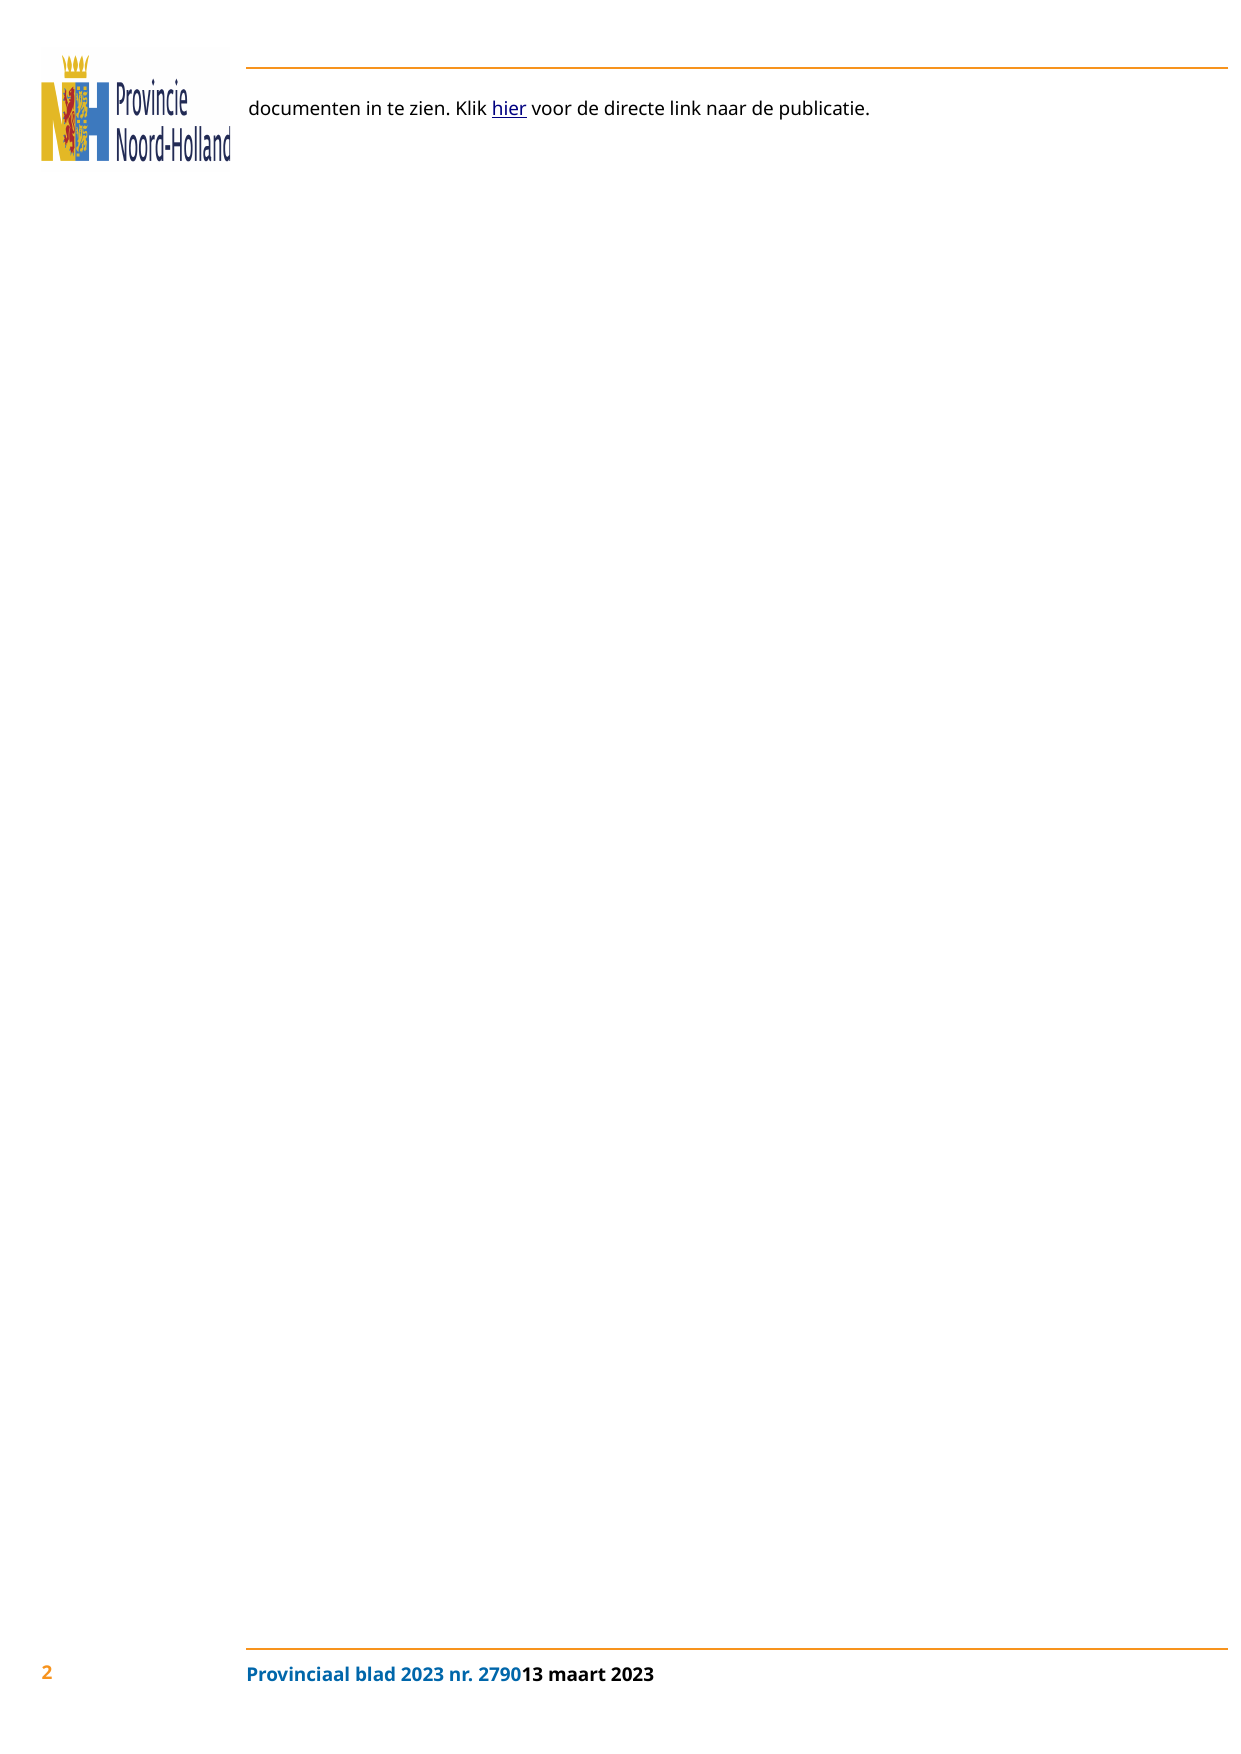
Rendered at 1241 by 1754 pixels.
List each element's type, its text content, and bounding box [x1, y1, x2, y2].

picture [41, 47, 231, 172]
text documenten in te zien. Klik hier voor de directe link naar de publicatie. [248, 95, 1152, 121]
